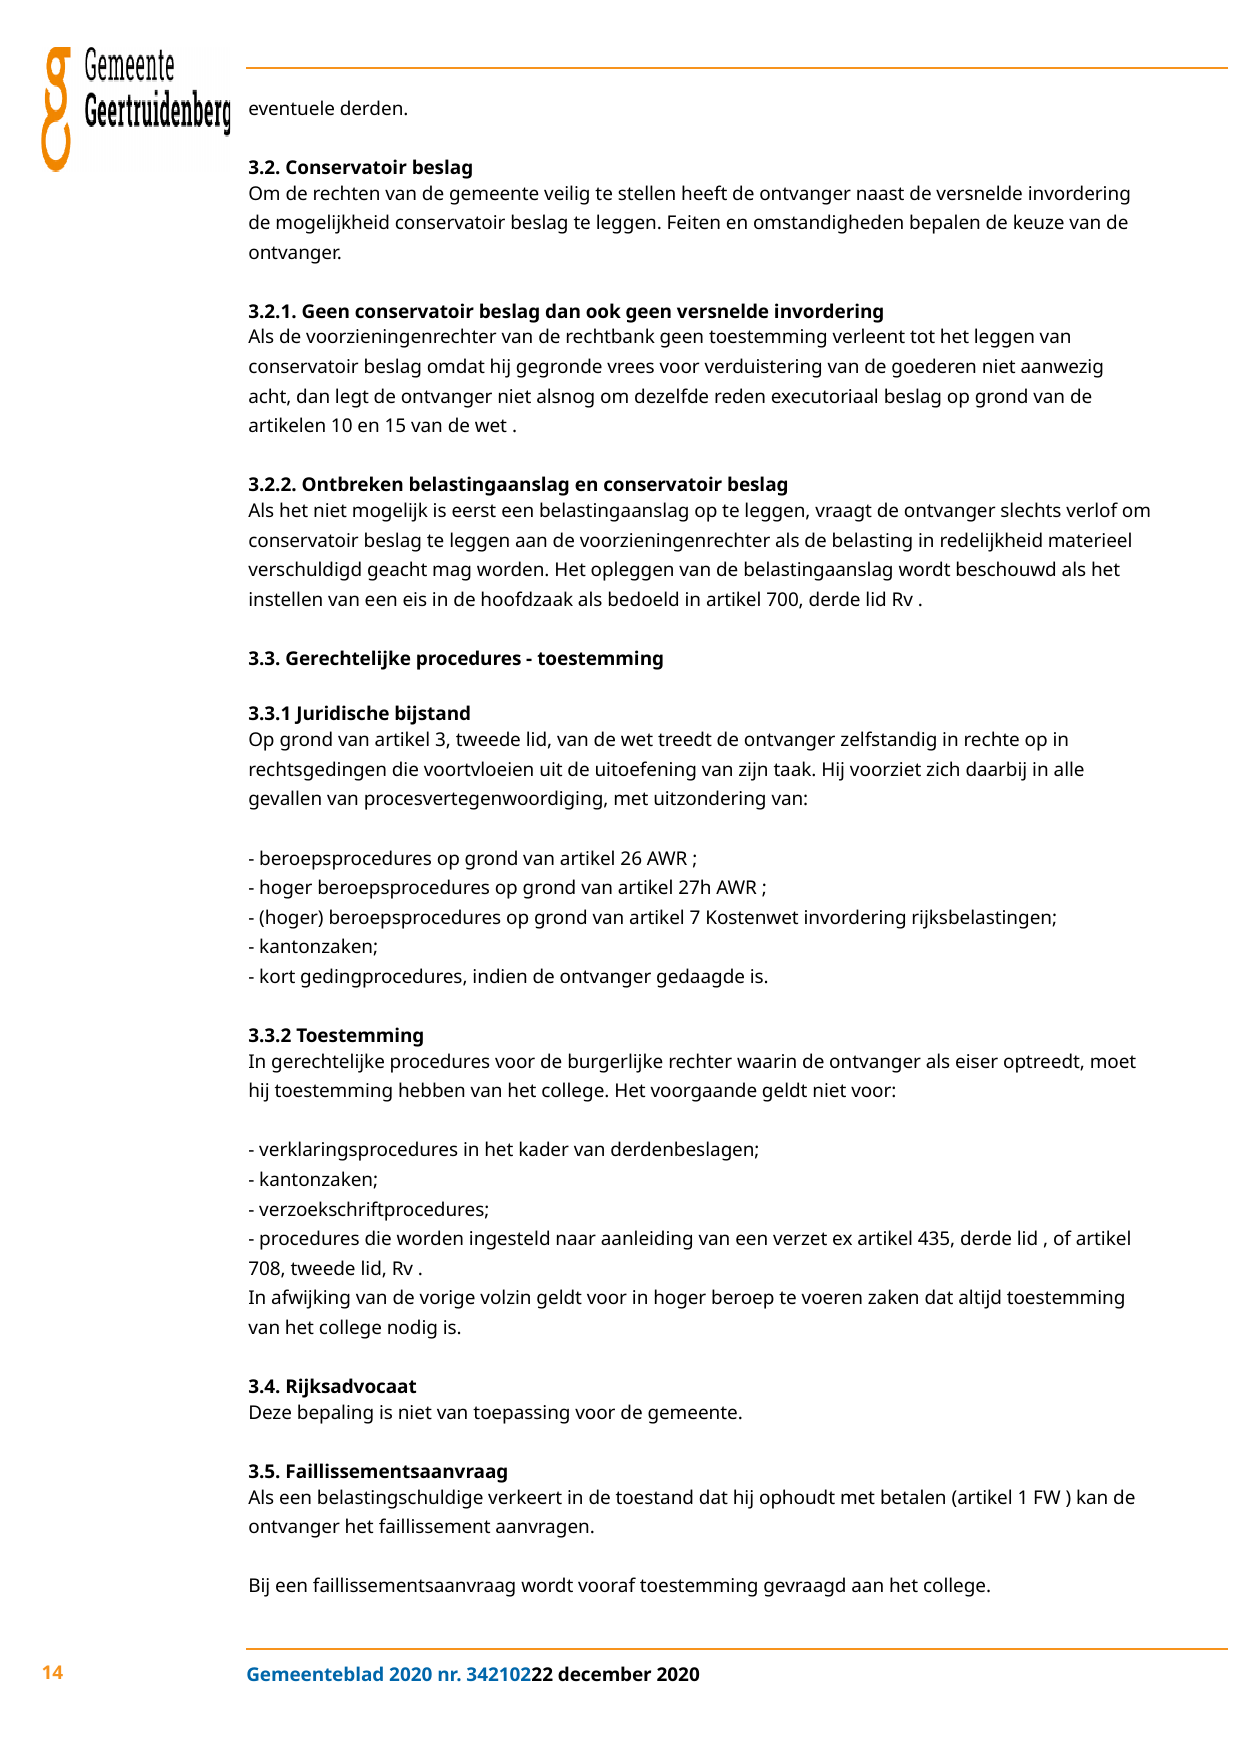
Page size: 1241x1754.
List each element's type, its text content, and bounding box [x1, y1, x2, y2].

text - beroepsprocedures op grond van artikel 26 AWR ; [248, 845, 1152, 870]
text Op grond van artikel 3, tweede lid, van de wet treedt de ontvanger zelfstandig in rechte op in rechtsgedingen die voortvloeien uit de uitoefening van zijn taak. Hij voorziet zich daarbij in alle gevallen van procesvertegenwoordiging, met uitzondering van: [248, 726, 1152, 811]
text 3.2.2. Ontbreken belastingaanslag en conservatoir beslag [248, 472, 1152, 497]
text eventuele derden. [248, 95, 1152, 121]
text Als de voorzieningenrechter van de rechtbank geen toestemming verleent tot het leggen van conservatoir beslag omdat hij gegronde vrees voor verduistering van de goederen niet aanwezig acht, dan legt de ontvanger niet alsnog om dezelfde reden executoriaal beslag op grond van de artikelen 10 en 15 van de wet . [248, 324, 1152, 438]
text Deze bepaling is niet van toepassing voor de gemeente. [248, 1399, 1152, 1425]
text - hoger beroepsprocedures op grond van artikel 27h AWR ; [248, 874, 1152, 900]
text - kantonzaken; [248, 933, 1152, 959]
text 3.3.1 Juridische bijstand [248, 701, 1152, 726]
text - (hoger) beroepsprocedures op grond van artikel 7 Kostenwet invordering rijksbelastingen; [248, 904, 1152, 929]
text - verklaringsprocedures in het kader van derdenbeslagen; [248, 1137, 1152, 1162]
text Om de rechten van de gemeente veilig te stellen heeft de ontvanger naast de versnelde invordering de mogelijkheid conservatoir beslag te leggen. Feiten en omstandigheden bepalen de keuze van de ontvanger. [248, 180, 1152, 264]
text - procedures die worden ingesteld naar aanleiding van een verzet ex artikel 435, derde lid , of artikel 708, tweede lid, Rv . [248, 1225, 1152, 1281]
text 3.3.2 Toestemming [248, 1022, 1152, 1048]
text Bij een faillissementsaanvraag wordt vooraf toestemming gevraagd aan het college. [248, 1573, 1152, 1598]
text - verzoekschriftprocedures; [248, 1196, 1152, 1222]
text 3.4. Rijksadvocaat [248, 1373, 1152, 1399]
text In afwijking van de vorige volzin geldt voor in hoger beroep te voeren zaken dat altijd toestemming van het college nodig is. [248, 1284, 1152, 1340]
text Als het niet mogelijk is eerst een belastingaanslag op te leggen, vraagt de ontvanger slechts verlof om conservatoir beslag te leggen aan de voorzieningenrechter als de belasting in redelijkheid materieel verschuldigd geacht mag worden. Het opleggen van de belastingaanslag wordt beschouwd als het instellen van een eis in de hoofdzaak als bedoeld in artikel 700, derde lid Rv . [248, 497, 1152, 612]
text In gerechtelijke procedures voor de burgerlijke rechter waarin de ontvanger als eiser optreedt, moet hij toestemming hebben van het college. Het voorgaande geldt niet voor: [248, 1048, 1152, 1103]
picture [41, 47, 231, 172]
text 3.3. Gerechtelijke procedures - toestemming [248, 645, 1152, 671]
text - kantonzaken; [248, 1166, 1152, 1192]
text 3.5. Faillissementsaanvraag [248, 1458, 1152, 1484]
text Als een belastingschuldige verkeert in de toestand dat hij ophoudt met betalen (artikel 1 FW ) kan de ontvanger het faillissement aanvragen. [248, 1484, 1152, 1539]
text 3.2.1. Geen conservatoir beslag dan ook geen versnelde invordering [248, 298, 1152, 324]
text 3.2. Conservatoir beslag [248, 154, 1152, 180]
text - kort gedingprocedures, indien de ontvanger gedaagde is. [248, 963, 1152, 989]
